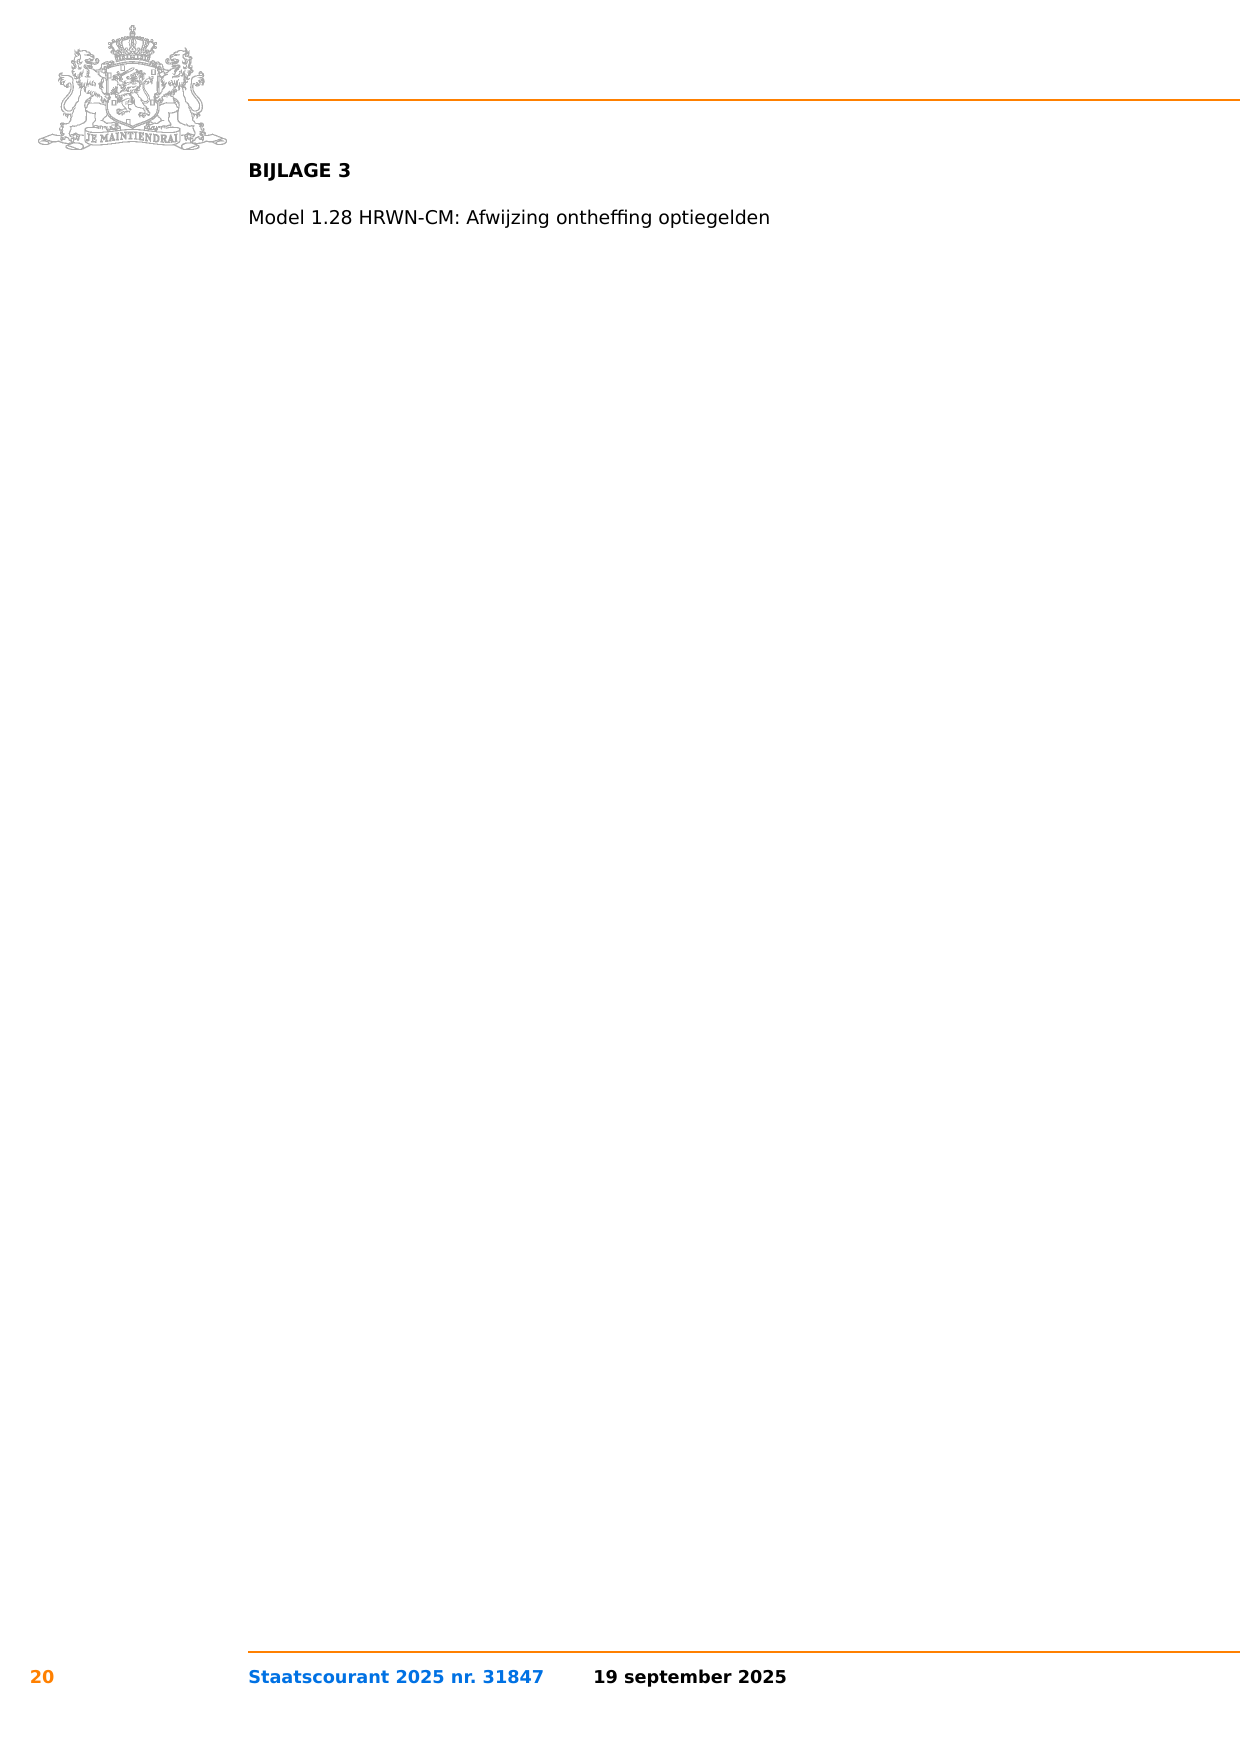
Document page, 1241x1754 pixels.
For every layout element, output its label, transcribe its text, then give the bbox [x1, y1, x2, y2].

subtitle BIJLAGE 3 [248, 160, 1163, 182]
picture [38, 25, 227, 150]
text Model 1.28 HRWN-CM: Afwijzing ontheffing optiegelden [248, 207, 1163, 229]
